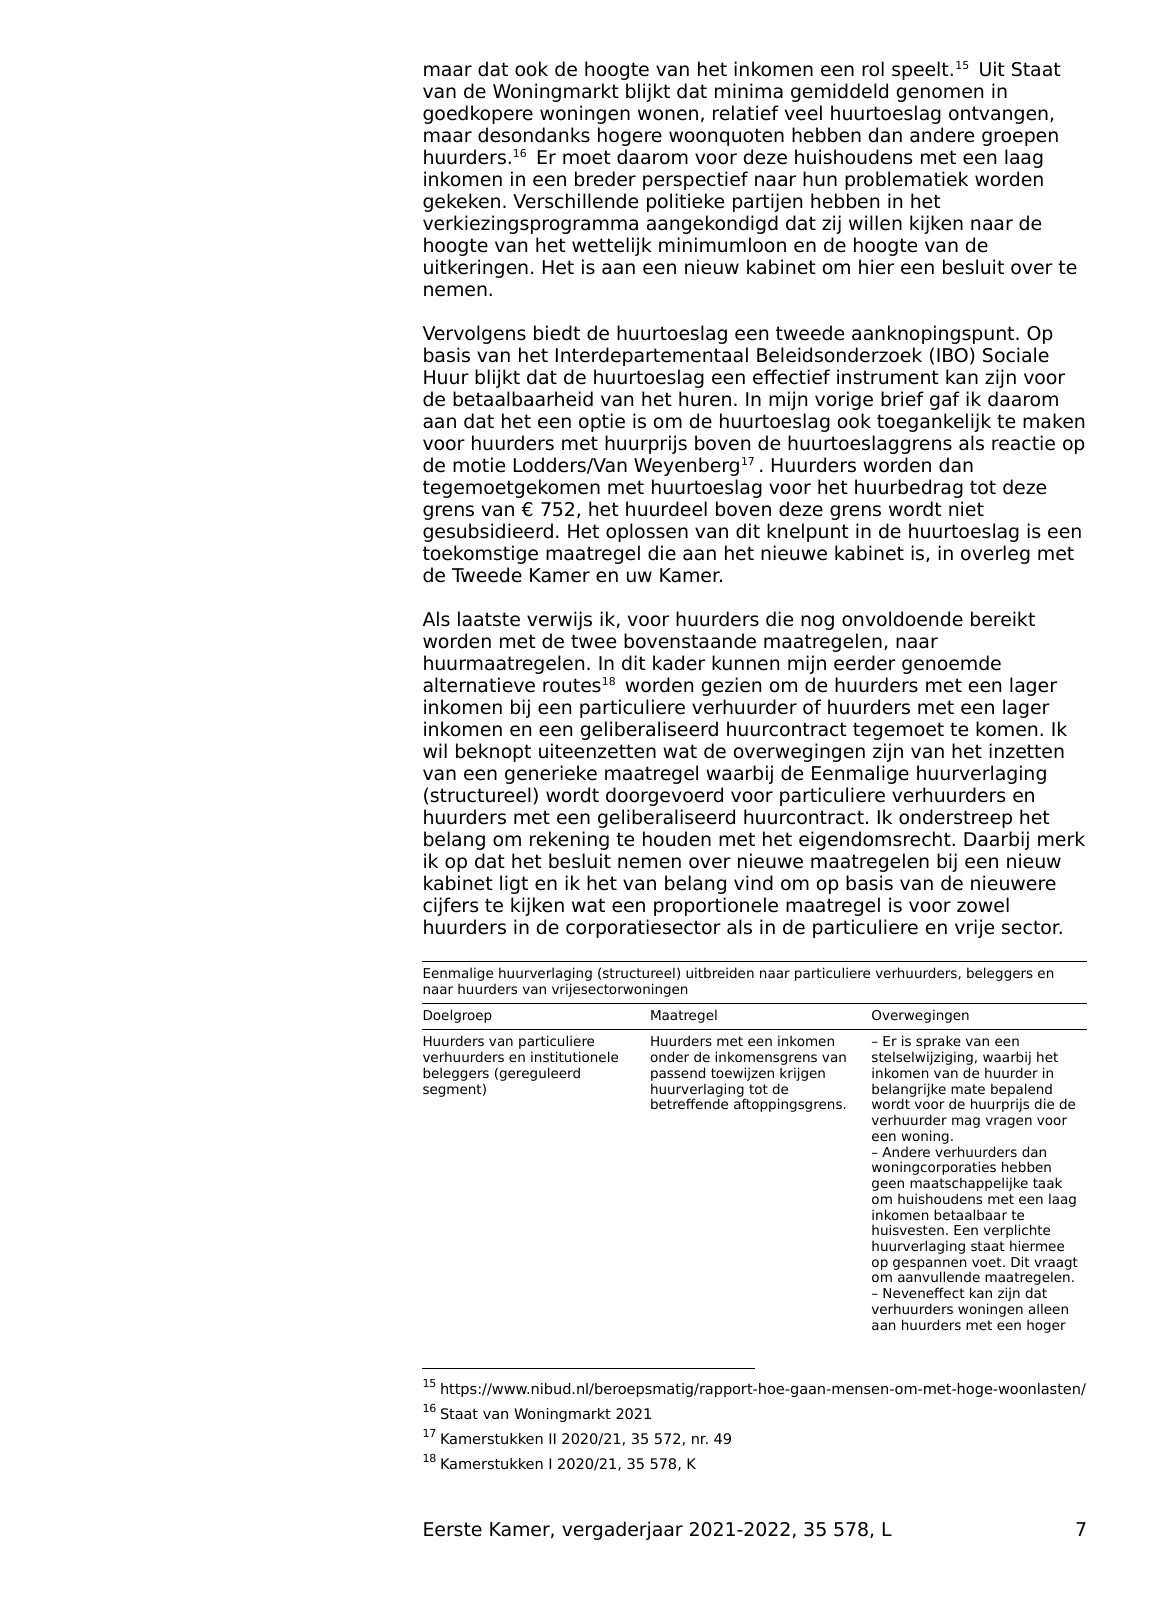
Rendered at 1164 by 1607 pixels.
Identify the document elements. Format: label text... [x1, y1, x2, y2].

table_cell Huurders van particuliere verhuurders en institutionele beleggers (gereguleerd segment) [422, 1030, 644, 1333]
table_cell Overwegingen [865, 1004, 1087, 1028]
table_cell – Er is sprake van een stelselwijziging, waarbij het inkomen van de huurder in belangrijke mate bepalend wordt voor de huurprijs die de verhuurder mag vragen voor een woning. – Andere verhuurders dan woningcorporaties hebben geen maatschappelijke taak om huishoudens met een laag inkomen betaalbaar te huisvesten. Een verplichte huurverlaging staat hiermee op gespannen voet. Dit vraagt om aanvullende maatregelen. – Neveneffect kan zijn dat verhuurders woningen alleen aan huurders met een hoger [865, 1030, 1087, 1333]
table_cell Huurders met een inkomen onder de inkomensgrens van passend toewijzen krijgen huurverlaging tot de betreffende aftoppingsgrens. [644, 1030, 865, 1333]
text maar dat ook de hoogte van het inkomen een rol speelt. Uit Staat van de Woningmarkt blijkt dat minima gemiddeld genomen in goedkopere woningen wonen, relatief veel huurtoeslag ontvangen, maar desondanks hogere woonquoten hebben dan andere groepen huurders. Er moet daarom voor deze huishoudens met een laag inkomen in een breder perspectief naar hun problematiek worden gekeken. Verschillende politieke partijen hebben in het verkiezingsprogramma aangekondigd dat zij willen kijken naar de hoogte van het wettelijk minimumloon en de hoogte van de uitkeringen. Het is aan een nieuw kabinet om hier een besluit over te nemen. [422, 59, 1087, 301]
text Vervolgens biedt de huurtoeslag een tweede aanknopingspunt. Op basis van het Interdepartementaal Beleidsonderzoek (IBO) Sociale Huur blijkt dat de huurtoeslag een effectief instrument kan zijn voor de betaalbaarheid van het huren. In mijn vorige brief gaf ik daarom aan dat het een optie is om de huurtoeslag ook toegankelijk te maken voor huurders met huurprijs boven de huurtoeslaggrens als reactie op de motie Lodders/Van Weyenberg. Huurders worden dan tegemoetgekomen met huurtoeslag voor het huurbedrag tot deze grens van € 752, het huurdeel boven deze grens wordt niet gesubsidieerd. Het oplossen van dit knelpunt in de huurtoeslag is een toekomstige maatregel die aan het nieuwe kabinet is, in overleg met de Tweede Kamer en uw Kamer. [422, 323, 1087, 587]
text Als laatste verwijs ik, voor huurders die nog onvoldoende bereikt worden met de twee bovenstaande maatregelen, naar huurmaatregelen. In dit kader kunnen mijn eerder genoemde alternatieve routes worden gezien om de huurders met een lager inkomen bij een particuliere verhuurder of huurders met een lager inkomen en een geliberaliseerd huurcontract tegemoet te komen. Ik wil beknopt uiteenzetten wat de overwegingen zijn van het inzetten van een generieke maatregel waarbij de Eenmalige huurverlaging (structureel) wordt doorgevoerd voor particuliere verhuurders en huurders met een geliberaliseerd huurcontract. Ik onderstreep het belang om rekening te houden met het eigendomsrecht. Daarbij merk ik op dat het besluit nemen over nieuwe maatregelen bij een nieuw kabinet ligt en ik het van belang vind om op basis van de nieuwere cijfers te kijken wat een proportionele maatregel is voor zowel huurders in de corporatiesector als in de particuliere en vrije sector. [422, 609, 1087, 939]
table_cell Maatregel [644, 1004, 865, 1028]
text https://www.nibud.nl/beroepsmatig/rapport-hoe-gaan-mensen-om-met-hoge-woonlasten/ [422, 1377, 1087, 1399]
text Kamerstukken I 2020/21, 35 578, K [422, 1452, 1087, 1474]
text Staat van Woningmarkt 2021 [422, 1402, 1087, 1424]
table_header Eenmalige huurverlaging (structureel) uitbreiden naar particuliere verhuurders, beleggers en naar huurders van vrijesectorwoningen [422, 962, 1087, 1002]
text Kamerstukken II 2020/21, 35 572, nr. 49 [422, 1427, 1087, 1449]
table_cell Doelgroep [422, 1004, 644, 1028]
